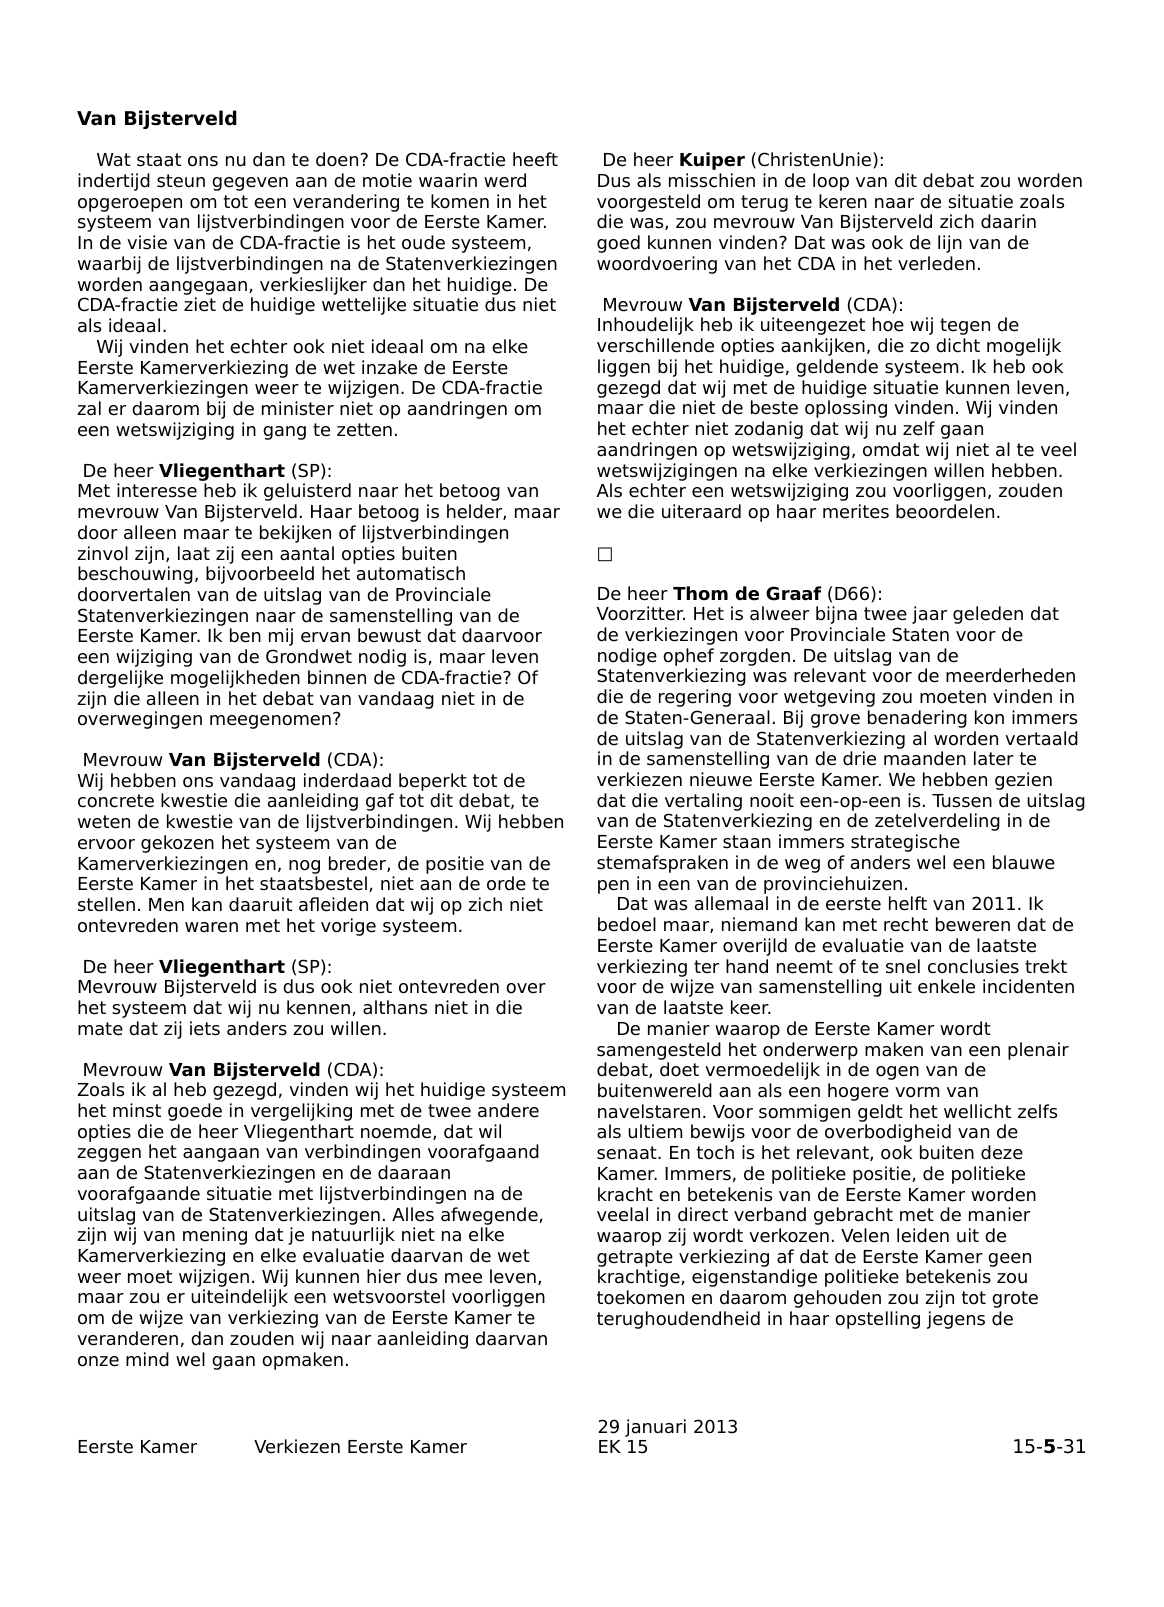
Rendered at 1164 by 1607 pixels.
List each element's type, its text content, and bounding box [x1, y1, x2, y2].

text Inhoudelijk heb ik uiteengezet hoe wij tegen de verschillende opties aankijken, die zo dicht mogelijk liggen bij het huidige, geldende systeem. Ik heb ook gezegd dat wij met de huidige situatie kunnen leven, maar die niet de beste oplossing vinden. Wij vinden het echter niet zodanig dat wij nu zelf gaan aandringen op wetswijziging, omdat wij niet al te veel wetswijzigingen na elke verkiezingen willen hebben. Als echter een wetswijziging zou voorliggen, zouden we die uiteraard op haar merites beoordelen. [596, 315, 1087, 523]
text De heer Thom de Graaf (D66): [596, 583, 1087, 604]
text Dat was allemaal in de eerste helft van 2011. Ik bedoel maar, niemand kan met recht beweren dat de Eerste Kamer overijld de evaluatie van de laatste verkiezing ter hand neemt of te snel conclusies trekt voor de wijze van samenstelling uit enkele incidenten van de laatste keer. [596, 894, 1087, 1019]
text Wij vinden het echter ook niet ideaal om na elke Eerste Kamerverkiezing de wet inzake de Eerste Kamerverkiezingen weer te wijzigen. De CDA-fractie zal er daarom bij de minister niet op aandringen om een wetswijziging in gang te zetten. [77, 337, 567, 440]
text Wat staat ons nu dan te doen? De CDA-fractie heeft indertijd steun gegeven aan de motie waarin werd opgeroepen om tot een verandering te komen in het systeem van lijstverbindingen voor de Eerste Kamer. In de visie van de CDA-fractie is het oude systeem, waarbij de lijstverbindingen na de Statenverkiezingen worden aangegaan, verkieslijker dan het huidige. De CDA-fractie ziet de huidige wettelijke situatie dus niet als ideaal. [77, 150, 567, 337]
text De heer Vliegenthart (SP): [77, 460, 567, 481]
text Voorzitter. Het is alweer bijna twee jaar geleden dat de verkiezingen voor Provinciale Staten voor de nodige ophef zorgden. De uitslag van de Statenverkiezing was relevant voor de meerderheden die de regering voor wetgeving zou moeten vinden in de Staten-Generaal. Bij grove benadering kon immers de uitslag van de Statenverkiezing al worden vertaald in de samenstelling van de drie maanden later te verkiezen nieuwe Eerste Kamer. We hebben gezien dat die vertaling nooit een-op-een is. Tussen de uitslag van de Statenverkiezing en de zetelverdeling in de Eerste Kamer staan immers strategische stemafspraken in de weg of anders wel een blauwe pen in een van de provinciehuizen. [596, 604, 1087, 894]
text De manier waarop de Eerste Kamer wordt samengesteld het onderwerp maken van een plenair debat, doet vermoedelijk in de ogen van de buitenwereld aan als een hogere vorm van navelstaren. Voor sommigen geldt het wellicht zelfs als ultiem bewijs voor de overbodigheid van de senaat. En toch is het relevant, ook buiten deze Kamer. Immers, de politieke positie, de politieke kracht en betekenis van de Eerste Kamer worden veelal in direct verband gebracht met de manier waarop zij wordt verkozen. Velen leiden uit de getrapte verkiezing af dat de Eerste Kamer geen krachtige, eigenstandige politieke betekenis zou toekomen en daarom gehouden zou zijn tot grote terughoudendheid in haar opstelling jegens de [596, 1019, 1087, 1329]
text Zoals ik al heb gezegd, vinden wij het huidige systeem het minst goede in vergelijking met de twee andere opties die de heer Vliegenthart noemde, dat wil zeggen het aangaan van verbindingen voorafgaand aan de Statenverkiezingen en de daaraan voorafgaande situatie met lijstverbindingen na de uitslag van de Statenverkiezingen. Alles afwegende, zijn wij van mening dat je natuurlijk niet na elke Kamerverkiezing en elke evaluatie daarvan de wet weer moet wijzigen. Wij kunnen hier dus mee leven, maar zou er uiteindelijk een wetsvoorstel voorliggen om de wijze van verkiezing van de Eerste Kamer te veranderen, dan zouden wij naar aanleiding daarvan onze mind wel gaan opmaken. [77, 1080, 567, 1370]
text Met interesse heb ik geluisterd naar het betoog van mevrouw Van Bijsterveld. Haar betoog is helder, maar door alleen maar te bekijken of lijstverbindingen zinvol zijn, laat zij een aantal opties buiten beschouwing, bijvoorbeeld het automatisch doorvertalen van de uitslag van de Provinciale Statenverkiezingen naar de samenstelling van de Eerste Kamer. Ik ben mij ervan bewust dat daarvoor een wijziging van de Grondwet nodig is, maar leven dergelijke mogelijkheden binnen de CDA-fractie? Of zijn die alleen in het debat van vandaag niet in de overwegingen meegenomen? [77, 481, 567, 730]
text Wij hebben ons vandaag inderdaad beperkt tot de concrete kwestie die aanleiding gaf tot dit debat, te weten de kwestie van de lijstverbindingen. Wij hebben ervoor gekozen het systeem van de Kamerverkiezingen en, nog breder, de positie van de Eerste Kamer in het staatsbestel, niet aan de orde te stellen. Men kan daaruit afleiden dat wij op zich niet ontevreden waren met het vorige systeem. [77, 771, 567, 936]
text Mevrouw Van Bijsterveld (CDA): [596, 294, 1087, 315]
text De heer Kuiper (ChristenUnie): [596, 150, 1087, 171]
text Mevrouw Bijsterveld is dus ook niet ontevreden over het systeem dat wij nu kennen, althans niet in die mate dat zij iets anders zou willen. [77, 977, 567, 1039]
text □ [596, 543, 1087, 563]
text De heer Vliegenthart (SP): [77, 956, 567, 977]
text Dus als misschien in de loop van dit debat zou worden voorgesteld om terug te keren naar de situatie zoals die was, zou mevrouw Van Bijsterveld zich daarin goed kunnen vinden? Dat was ook de lijn van de woordvoering van het CDA in het verleden. [596, 171, 1087, 274]
text Mevrouw Van Bijsterveld (CDA): [77, 1059, 567, 1080]
text Mevrouw Van Bijsterveld (CDA): [77, 750, 567, 771]
